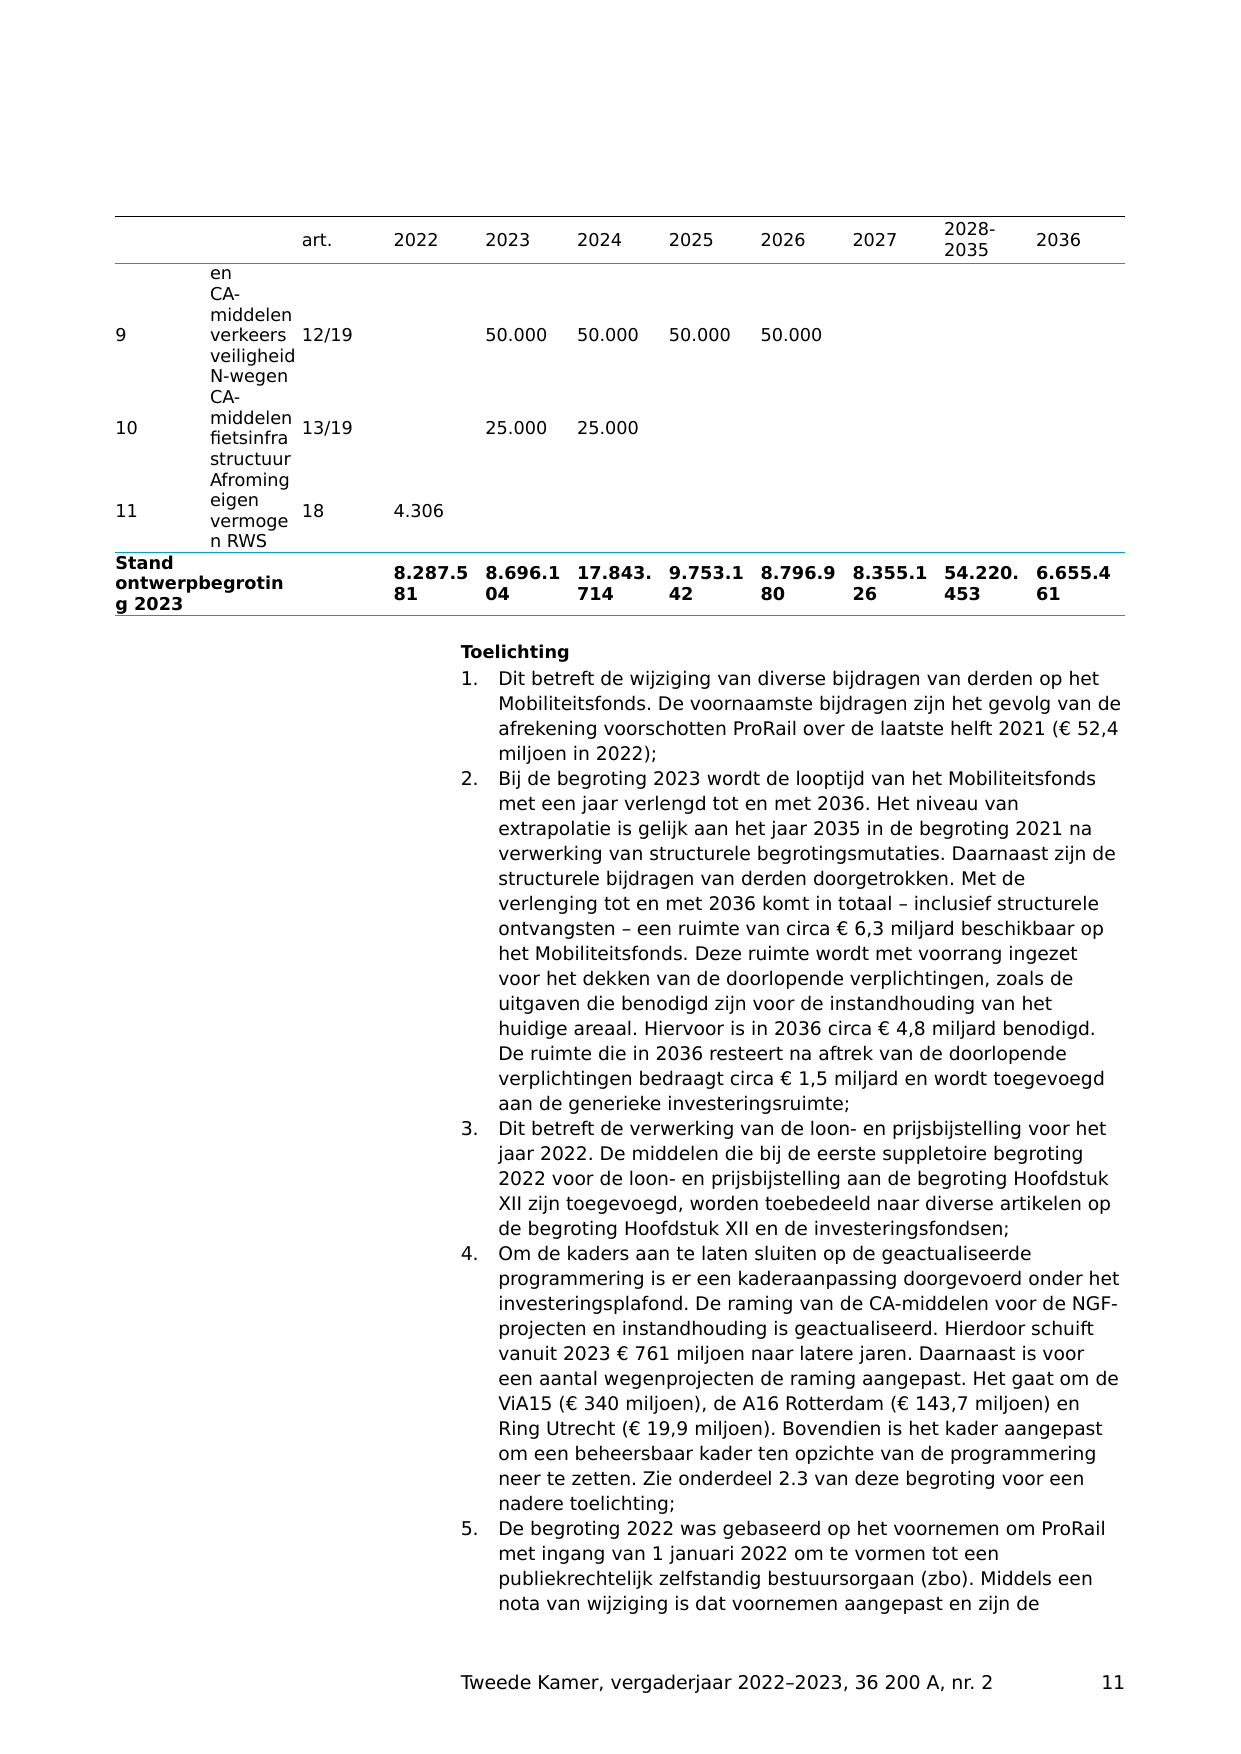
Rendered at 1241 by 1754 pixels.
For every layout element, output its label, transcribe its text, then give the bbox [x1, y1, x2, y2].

table_cell [1033, 470, 1125, 552]
list Bij de begroting 2023 wordt de looptijd van het Mobiliteitsfonds met een jaar verlengd tot en met 2036. Het niveau van extrapolatie is gelijk aan het jaar 2035 in de begroting 2021 na verwerking van structurele begrotingsmutaties. Daarnaast zijn de structurele bijdragen van derden doorgetrokken. Met de verlenging tot en met 2036 komt in totaal – inclusief structurele ontvangsten – een ruimte van circa € 6,3 miljard beschikbaar op het Mobiliteitsfonds. Deze ruimte wordt met voorrang ingezet voor het dekken van de doorlopende verplichtingen, zoals de uitgaven die benodigd zijn voor de instandhouding van het huidige areaal. Hiervoor is in 2036 circa € 4,8 miljard benodigd. De ruimte die in 2036 resteert na aftrek van de doorlopende verplichtingen bedraagt circa € 1,5 miljard en wordt toegevoegd aan de generieke investeringsruimte; [461, 765, 1125, 1115]
table_cell 10 [115, 387, 207, 469]
table_cell 8.696.104 [482, 553, 574, 614]
table_cell [115, 264, 207, 284]
table_cell 8.355.126 [849, 553, 941, 614]
table_cell 9.753.142 [666, 553, 757, 614]
table_cell CA-middelen fietsinfrastructuur [207, 387, 299, 469]
table_cell [390, 387, 482, 469]
table_cell [666, 470, 757, 552]
table_cell [849, 264, 941, 284]
table_cell 18 [299, 470, 390, 552]
table_cell [115, 217, 207, 263]
table_cell 25.000 [482, 387, 574, 469]
table_cell [390, 264, 482, 284]
table_cell 6.655.461 [1033, 553, 1125, 614]
table_cell 2026 [758, 217, 849, 263]
table_cell [941, 264, 1033, 284]
table_cell [482, 264, 574, 284]
table_cell [1033, 387, 1125, 469]
table_cell [941, 470, 1033, 552]
table_cell [758, 264, 849, 284]
table_cell [574, 264, 666, 284]
list Om de kaders aan te laten sluiten op de geactualiseerde programmering is er een kaderaanpassing doorgevoerd onder het investeringsplafond. De raming van de CA-middelen voor de NGF-projecten en instandhouding is geactualiseerd. Hierdoor schuift vanuit 2023 € 761 miljoen naar latere jaren. Daarnaast is voor een aantal wegenprojecten de raming aangepast. Het gaat om de ViA15 (€ 340 miljoen), de A16 Rotterdam (€ 143,7 miljoen) en Ring Utrecht (€ 19,9 miljoen). Bovendien is het kader aangepast om een beheersbaar kader ten opzichte van de programmering neer te zetten. Zie onderdeel 2.3 van deze begroting voor een nadere toelichting; [461, 1240, 1125, 1515]
table_cell 2024 [574, 217, 666, 263]
table_cell [574, 470, 666, 552]
table_cell 50.000 [482, 284, 574, 387]
table_header Tabel 5 Belangrijkste wijzigingen (bedragen x € 1.000) [115, 191, 1125, 216]
table_cell 8.796.980 [758, 553, 849, 614]
table_cell art. [299, 217, 390, 263]
table_cell [758, 387, 849, 469]
table_cell en [207, 264, 299, 284]
table_cell 54.220.453 [941, 553, 1033, 614]
table_cell 50.000 [574, 284, 666, 387]
table_cell [941, 387, 1033, 469]
table_cell 50.000 [758, 284, 849, 387]
table_cell 50.000 [666, 284, 757, 387]
table_cell 9 [115, 284, 207, 387]
table_cell [390, 284, 482, 387]
table_cell [849, 470, 941, 552]
table_cell [941, 284, 1033, 387]
table_cell [299, 264, 390, 284]
table_cell 11 [115, 470, 207, 552]
table_cell 25.000 [574, 387, 666, 469]
table_cell 8.287.581 [390, 553, 482, 614]
table_cell [849, 387, 941, 469]
table_cell [482, 470, 574, 552]
list Dit betreft de verwerking van de loon- en prijsbijstelling voor het jaar 2022. De middelen die bij de eerste suppletoire begroting 2022 voor de loon- en prijsbijstelling aan de begroting Hoofdstuk XII zijn toegevoegd, worden toebedeeld naar diverse artikelen op de begroting Hoofdstuk XII en de investeringsfondsen; [461, 1115, 1125, 1240]
table_cell Stand ontwerpbegroting 2023 [115, 553, 299, 614]
table_cell Afroming eigen vermogen RWS [207, 470, 299, 552]
text Toelichting [461, 640, 1125, 663]
table_cell [666, 387, 757, 469]
table_cell 4.306 [390, 470, 482, 552]
table_cell [299, 553, 390, 614]
table_cell 13/19 [299, 387, 390, 469]
table_cell [758, 470, 849, 552]
table_cell 2027 [849, 217, 941, 263]
table_cell 2022 [390, 217, 482, 263]
list Dit betreft de wijziging van diverse bijdragen van derden op het Mobiliteitsfonds. De voornaamste bijdragen zijn het gevolg van de afrekening voorschotten ProRail over de laatste helft 2021 (€ 52,4 miljoen in 2022); [461, 665, 1125, 765]
table_cell CA-middelen verkeersveiligheid N-wegen [207, 284, 299, 387]
table_cell [207, 217, 299, 263]
table_cell 2036 [1033, 217, 1125, 263]
table_cell [1033, 284, 1125, 387]
table_cell [849, 284, 941, 387]
table_cell [1033, 264, 1125, 284]
table_cell 12/19 [299, 284, 390, 387]
table_cell 2028-2035 [941, 217, 1033, 263]
table_cell 2023 [482, 217, 574, 263]
table_cell 17.843.714 [574, 553, 666, 614]
table_cell [666, 264, 757, 284]
list De begroting 2022 was gebaseerd op het voornemen om ProRail met ingang van 1 januari 2022 om te vormen tot een publiekrechtelijk zelfstandig bestuursorgaan (zbo). Middels een nota van wijziging is dat voornemen aangepast en zijn de [461, 1515, 1125, 1615]
table_cell 2025 [666, 217, 757, 263]
